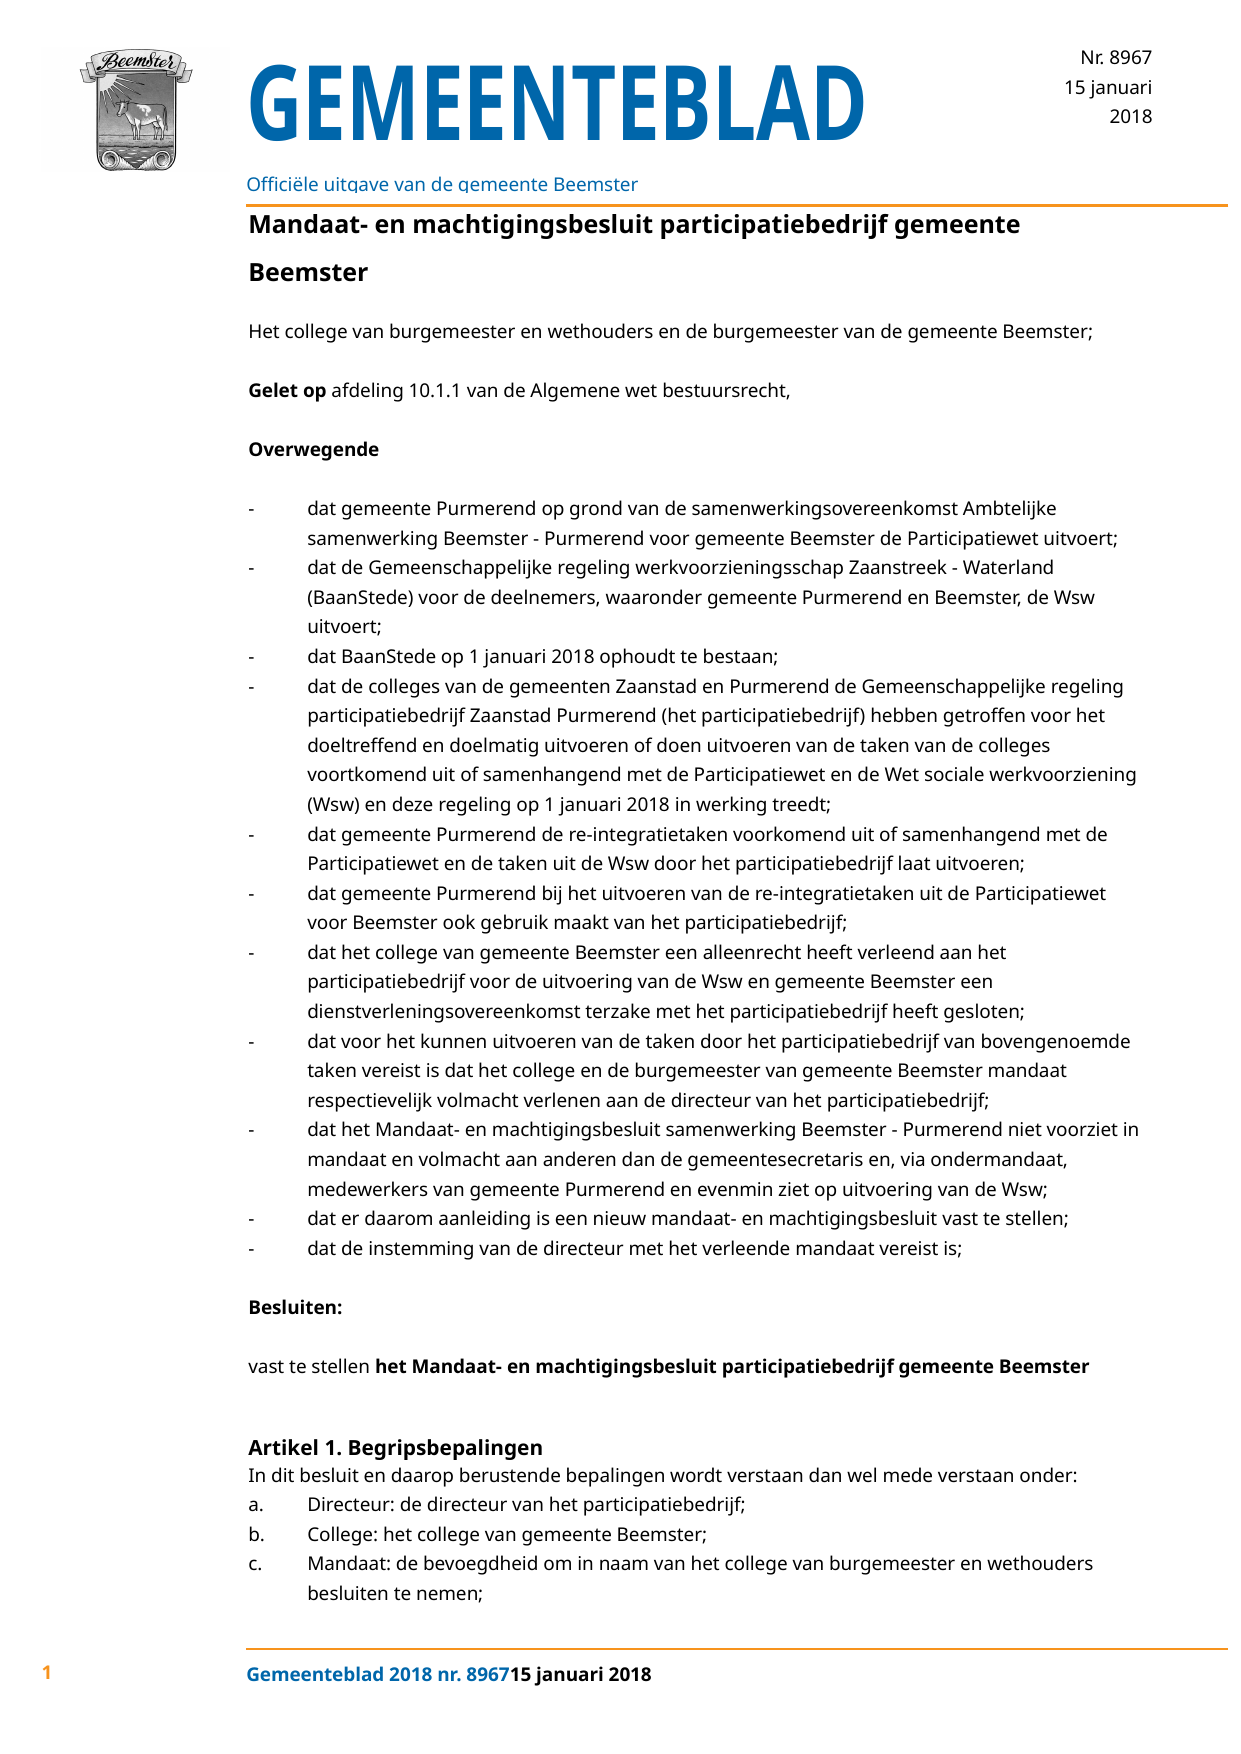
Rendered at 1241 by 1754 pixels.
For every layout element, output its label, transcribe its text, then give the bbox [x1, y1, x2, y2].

list dat BaanStede op 1 januari 2018 ophoudt te bestaan; [248, 643, 1152, 669]
text Besluiten: [248, 1294, 1152, 1320]
list dat voor het kunnen uitvoeren van de taken door het participatiebedrijf van bovengenoemde taken vereist is dat het college en de burgemeester van gemeente Beemster mandaat respectievelijk volmacht verlenen aan de directeur van het participatiebedrijf; [248, 1028, 1152, 1113]
text Het college van burgemeester en wethouders en de burgemeester van de gemeente Beemster; [248, 318, 1152, 344]
text Artikel 1. Begripsbepalingen [248, 1433, 1152, 1462]
list dat er daarom aanleiding is een nieuw mandaat- en machtigingsbesluit vast te stellen; [248, 1205, 1152, 1231]
list dat de colleges van de gemeenten Zaanstad en Purmerend de Gemeenschappelijke regeling participatiebedrijf Zaanstad Purmerend (het participatiebedrijf) hebben getroffen voor het doeltreffend en doelmatig uitvoeren of doen uitvoeren van de taken van de colleges voortkomend uit of samenhangend met de Participatiewet en de Wet sociale werkvoorziening (Wsw) en deze regeling op 1 januari 2018 in werking treedt; [248, 673, 1152, 817]
list College: het college van gemeente Beemster; [248, 1521, 1152, 1547]
list Directeur: de directeur van het participatiebedrijf; [248, 1491, 1152, 1517]
list dat gemeente Purmerend bij het uitvoeren van de re-integratietaken uit de Participatiewet voor Beemster ook gebruik maakt van het participatiebedrijf; [248, 880, 1152, 935]
text Overwegende [248, 436, 1152, 462]
list dat de instemming van de directeur met het verleende mandaat vereist is; [248, 1235, 1152, 1261]
list dat het Mandaat- en machtigingsbesluit samenwerking Beemster - Purmerend niet voorziet in mandaat en volmacht aan anderen dan de gemeentesecretaris en, via ondermandaat, medewerkers van gemeente Purmerend en evenmin ziet op uitvoering van de Wsw; [248, 1117, 1152, 1202]
list Mandaat: de bevoegdheid om in naam van het college van burgemeester en wethouders besluiten te nemen; [248, 1551, 1152, 1606]
picture [41, 47, 231, 172]
text Mandaat- en machtigingsbesluit participatiebedrijf gemeente Beemster [248, 207, 1152, 288]
text In dit besluit en daarop berustende bepalingen wordt verstaan dan wel mede verstaan onder: [248, 1462, 1152, 1487]
list dat het college van gemeente Beemster een alleenrecht heeft verleend aan het participatiebedrijf voor de uitvoering van de Wsw en gemeente Beemster een dienstverleningsovereenkomst terzake met het participatiebedrijf heeft gesloten; [248, 939, 1152, 1024]
list dat gemeente Purmerend de re-integratietaken voorkomend uit of samenhangend met de Participatiewet en de taken uit de Wsw door het participatiebedrijf laat uitvoeren; [248, 821, 1152, 876]
list dat de Gemeenschappelijke regeling werkvoorzieningsschap Zaanstreek - Waterland (BaanStede) voor de deelnemers, waaronder gemeente Purmerend en Beemster, de Wsw uitvoert; [248, 554, 1152, 639]
list dat gemeente Purmerend op grond van de samenwerkingsovereenkomst Ambtelijke samenwerking Beemster - Purmerend voor gemeente Beemster de Participatiewet uitvoert; [248, 495, 1152, 551]
text Gelet op afdeling 10.1.1 van de Algemene wet bestuursrecht, [248, 377, 1152, 403]
text vast te stellen het Mandaat- en machtigingsbesluit participatiebedrijf gemeente Beemster [248, 1353, 1152, 1379]
